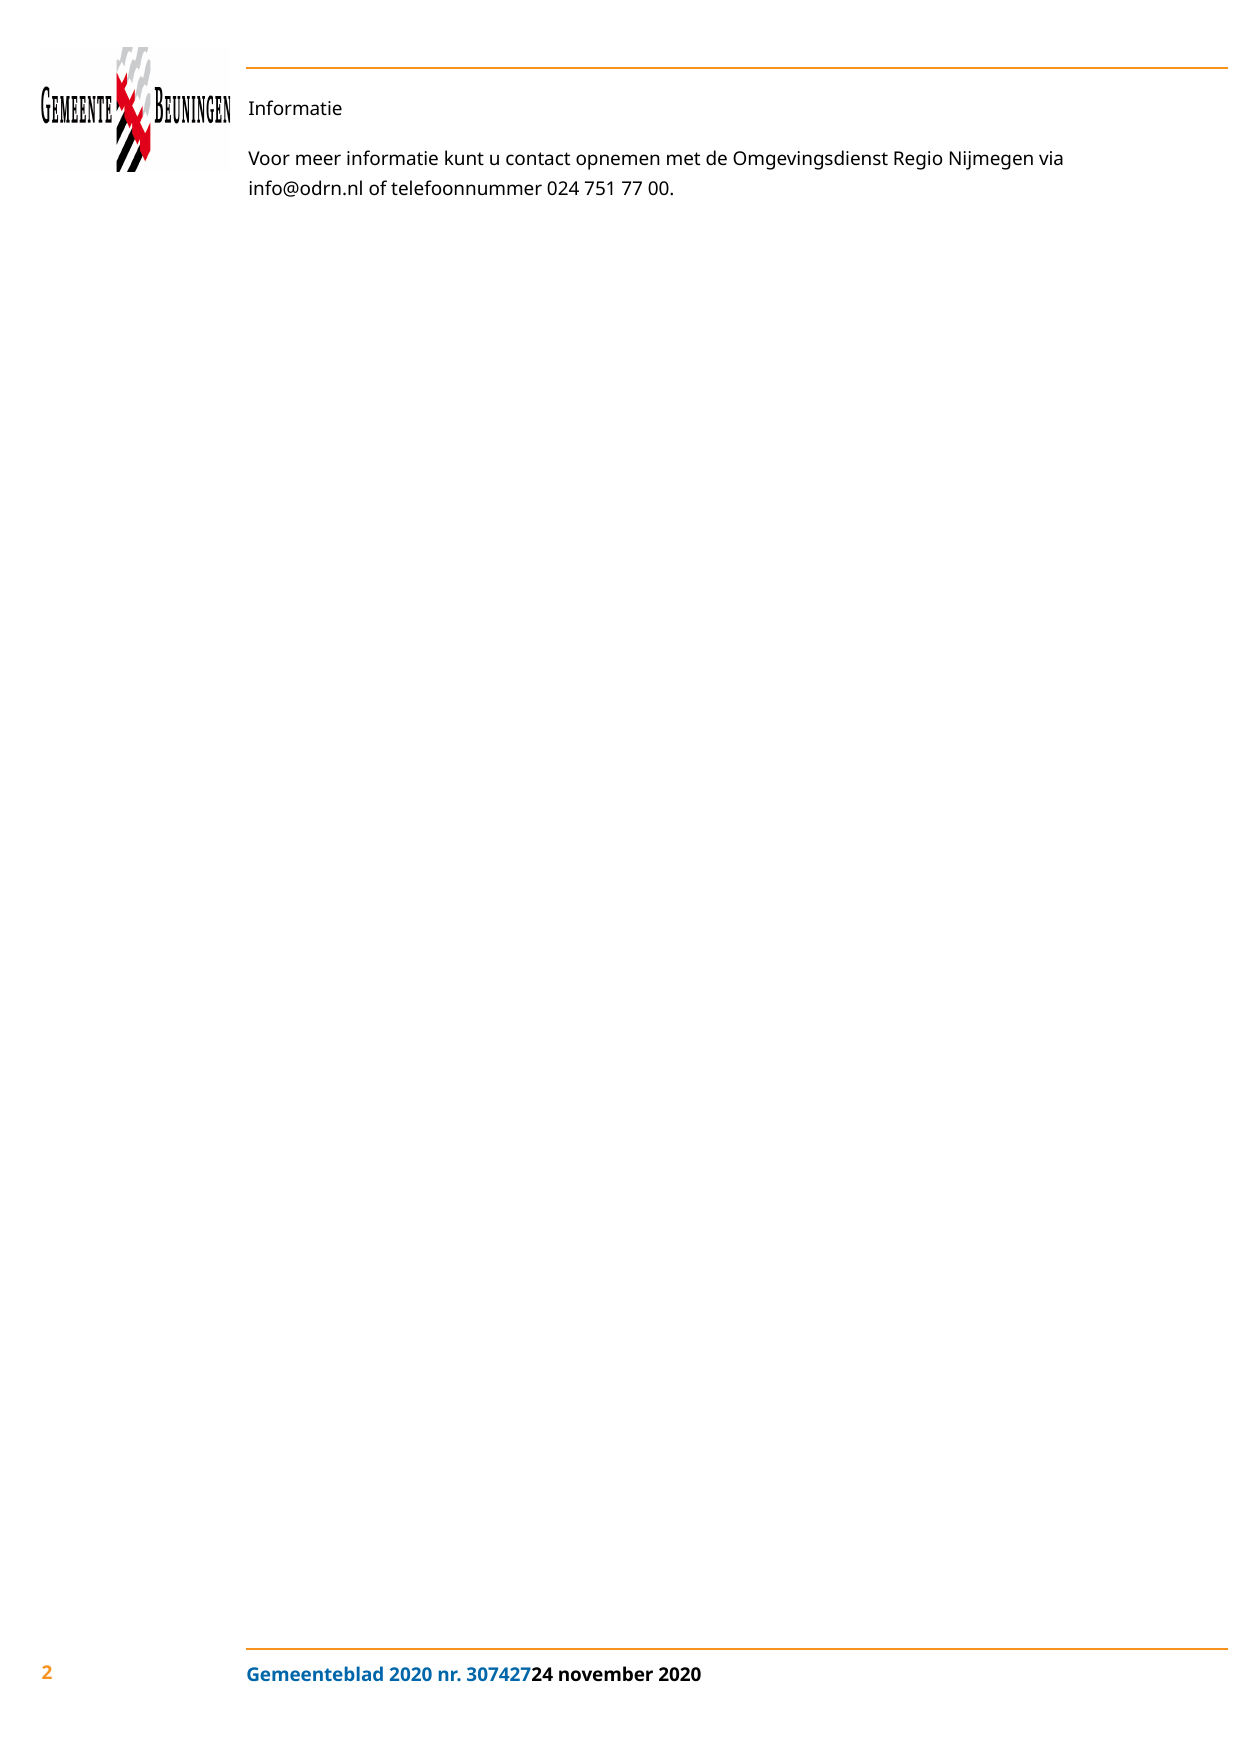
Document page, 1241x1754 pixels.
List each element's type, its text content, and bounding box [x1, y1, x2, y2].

picture [41, 47, 231, 172]
text Voor meer informatie kunt u contact opnemen met de Omgevingsdienst Regio Nijmegen via info@odrn.nl of telefoonnummer 024 751 77 00. [248, 145, 1152, 201]
text Informatie [248, 95, 1152, 121]
